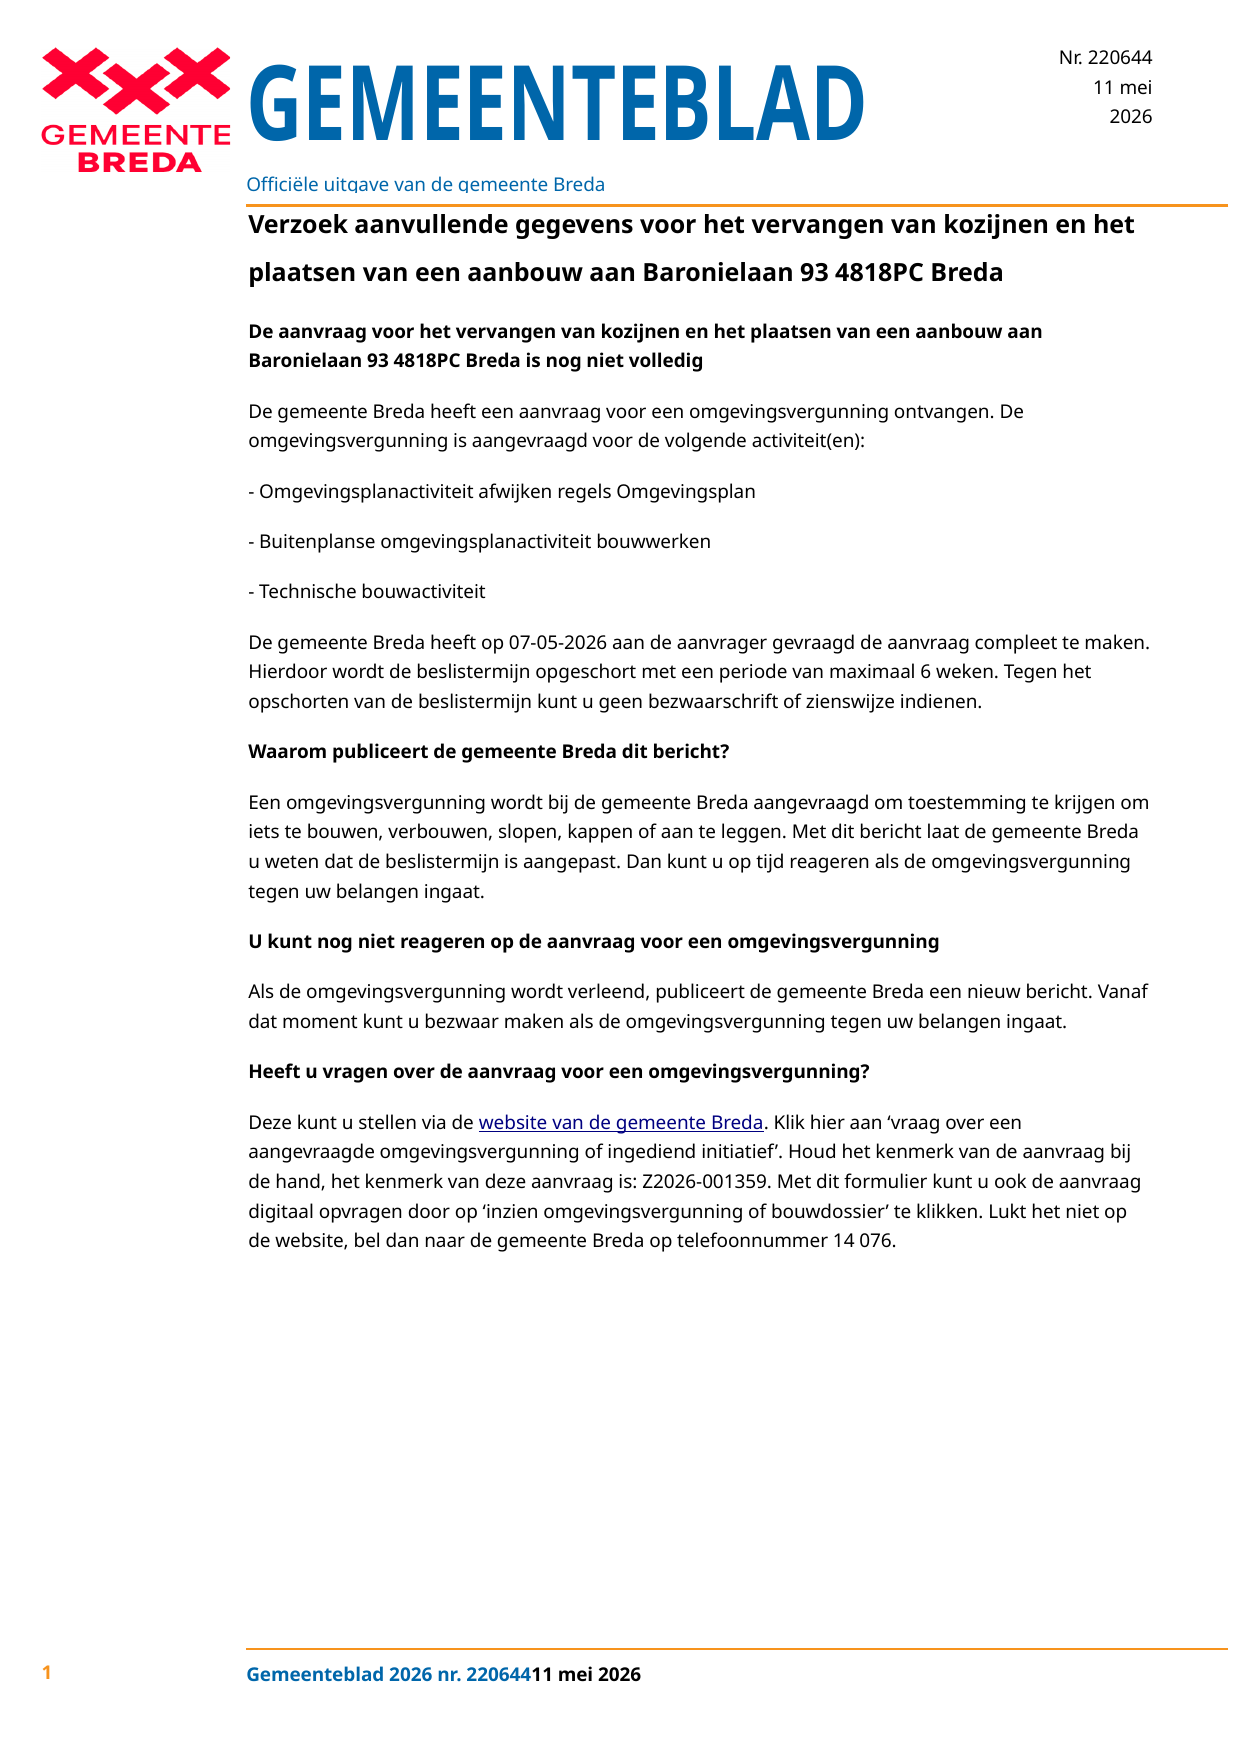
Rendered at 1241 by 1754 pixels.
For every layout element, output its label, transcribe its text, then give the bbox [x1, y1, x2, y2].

text Als de omgevingsvergunning wordt verleend, publiceert de gemeente Breda een nieuw bericht. Vanaf dat moment kunt u bezwaar maken als de omgevingsvergunning tegen uw belangen ingaat. [248, 979, 1152, 1034]
text Deze kunt u stellen via de website van de gemeente Breda. Klik hier aan ‘vraag over een aangevraagde omgevingsvergunning of ingediend initiatief’. Houd het kenmerk van de aanvraag bij de hand, het kenmerk van deze aanvraag is: Z2026-001359. Met dit formulier kunt u ook de aanvraag digitaal opvragen door op ‘inzien omgevingsvergunning of bouwdossier’ te klikken. Lukt het niet op de website, bel dan naar de gemeente Breda op telefoonnummer 14 076. [248, 1109, 1152, 1253]
text - Buitenplanse omgevingsplanactiviteit bouwwerken [248, 528, 1152, 554]
text Heeft u vragen over de aanvraag voor een omgevingsvergunning? [248, 1059, 1152, 1084]
text Waarom publiceert de gemeente Breda dit bericht? [248, 739, 1152, 764]
text De gemeente Breda heeft op 07-05-2026 aan de aanvrager gevraagd de aanvraag compleet te maken. Hierdoor wordt de beslistermijn opgeschort met een periode van maximaal 6 weken. Tegen het opschorten van de beslistermijn kunt u geen bezwaarschrift of zienswijze indienen. [248, 629, 1152, 714]
text - Omgevingsplanactiviteit afwijken regels Omgevingsplan [248, 478, 1152, 504]
text De gemeente Breda heeft een aanvraag voor een omgevingsvergunning ontvangen. De omgevingsvergunning is aangevraagd voor de volgende activiteit(en): [248, 398, 1152, 453]
text Verzoek aanvullende gegevens voor het vervangen van kozijnen en het plaatsen van een aanbouw aan Baronielaan 93 4818PC Breda [248, 207, 1152, 288]
text De aanvraag voor het vervangen van kozijnen en het plaatsen van een aanbouw aan Baronielaan 93 4818PC Breda is nog niet volledig [248, 318, 1152, 373]
text Een omgevingsvergunning wordt bij de gemeente Breda aangevraagd om toestemming te krijgen om iets te bouwen, verbouwen, slopen, kappen of aan te leggen. Met dit bericht laat de gemeente Breda u weten dat de beslistermijn is aangepast. Dan kunt u op tijd reageren als de omgevingsvergunning tegen uw belangen ingaat. [248, 789, 1152, 904]
text - Technische bouwactiviteit [248, 579, 1152, 604]
text U kunt nog niet reageren op de aanvraag voor een omgevingsvergunning [248, 928, 1152, 954]
picture [41, 47, 231, 172]
